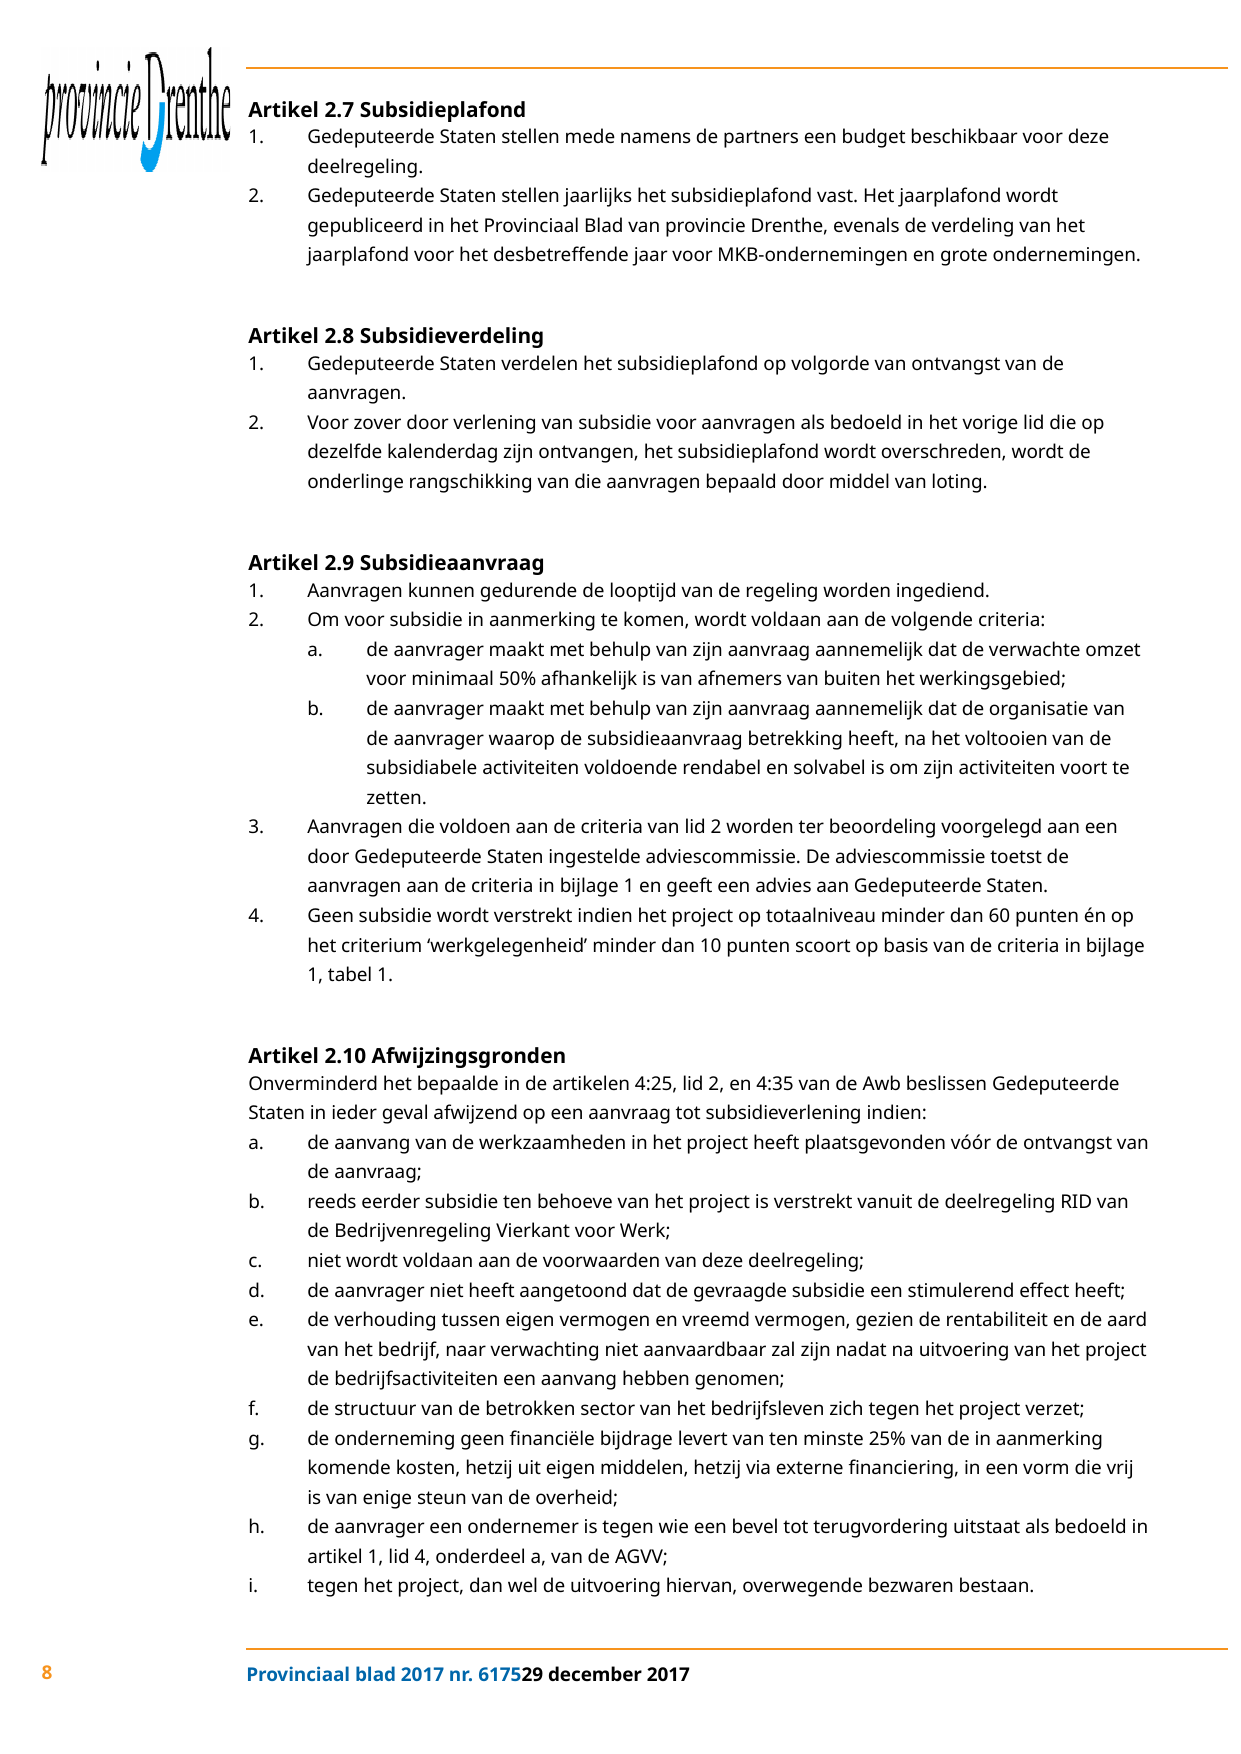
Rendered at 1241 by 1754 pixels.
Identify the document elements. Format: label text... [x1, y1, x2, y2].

list Om voor subsidie in aanmerking te komen, wordt voldaan aan de volgende criteria: [248, 606, 1152, 632]
list niet wordt voldaan aan de voorwaarden van deze deelregeling; [248, 1247, 1152, 1273]
text Artikel 2.7 Subsidieplafond [248, 95, 1152, 123]
list Geen subsidie wordt verstrekt indien het project op totaalniveau minder dan 60 punten én op het criterium ‘werkgelegenheid’ minder dan 10 punten scoort op basis van de criteria in bijlage 1, tabel 1. [248, 902, 1152, 987]
list de aanvrager een ondernemer is tegen wie een bevel tot terugvordering uitstaat als bedoeld in artikel 1, lid 4, onderdeel a, van de AGVV; [248, 1513, 1152, 1569]
list de structuur van de betrokken sector van het bedrijfsleven zich tegen het project verzet; [248, 1395, 1152, 1421]
text Artikel 2.9 Subsidieaanvraag [248, 548, 1152, 577]
list Gedeputeerde Staten stellen mede namens de partners een budget beschikbaar voor deze deelregeling. [248, 123, 1152, 178]
text Onverminderd het bepaalde in de artikelen 4:25, lid 2, en 4:35 van de Awb beslissen Gedeputeerde Staten in ieder geval afwijzend op een aanvraag tot subsidieverlening indien: [248, 1070, 1152, 1125]
list Gedeputeerde Staten verdelen het subsidieplafond op volgorde van ontvangst van de aanvragen. [248, 350, 1152, 405]
list de onderneming geen financiële bijdrage levert van ten minste 25% van de in aanmerking komende kosten, hetzij uit eigen middelen, hetzij via externe financiering, in een vorm die vrij is van enige steun van de overheid; [248, 1425, 1152, 1510]
list de aanvrager maakt met behulp van zijn aanvraag aannemelijk dat de verwachte omzet voor minimaal 50% afhankelijk is van afnemers van buiten het werkingsgebied; [307, 636, 1152, 691]
text Artikel 2.10 Afwijzingsgronden [248, 1041, 1152, 1070]
list de aanvang van de werkzaamheden in het project heeft plaatsgevonden vóór de ontvangst van de aanvraag; [248, 1129, 1152, 1184]
picture [41, 47, 231, 172]
list tegen het project, dan wel de uitvoering hiervan, overwegende bezwaren bestaan. [248, 1573, 1152, 1598]
list reeds eerder subsidie ten behoeve van het project is verstrekt vanuit de deelregeling RID van de Bedrijvenregeling Vierkant voor Werk; [248, 1188, 1152, 1243]
list Aanvragen kunnen gedurende de looptijd van de regeling worden ingediend. [248, 577, 1152, 602]
list Gedeputeerde Staten stellen jaarlijks het subsidieplafond vast. Het jaarplafond wordt gepubliceerd in het Provinciaal Blad van provincie Drenthe, evenals de verdeling van het jaarplafond voor het desbetreffende jaar voor MKB-ondernemingen en grote ondernemingen. [248, 182, 1152, 267]
list Voor zover door verlening van subsidie voor aanvragen als bedoeld in het vorige lid die op dezelfde kalenderdag zijn ontvangen, het subsidieplafond wordt overschreden, wordt de onderlinge rangschikking van die aanvragen bepaald door middel van loting. [248, 409, 1152, 494]
list Aanvragen die voldoen aan de criteria van lid 2 worden ter beoordeling voorgelegd aan een door Gedeputeerde Staten ingestelde adviescommissie. De adviescommissie toetst de aanvragen aan de criteria in bijlage 1 en geeft een advies aan Gedeputeerde Staten. [248, 813, 1152, 898]
list de aanvrager niet heeft aangetoond dat de gevraagde subsidie een stimulerend effect heeft; [248, 1277, 1152, 1303]
text Artikel 2.8 Subsidieverdeling [248, 322, 1152, 350]
list de aanvrager maakt met behulp van zijn aanvraag aannemelijk dat de organisatie van de aanvrager waarop de subsidieaanvraag betrekking heeft, na het voltooien van de subsidiabele activiteiten voldoende rendabel en solvabel is om zijn activiteiten voort te zetten. [307, 695, 1152, 809]
list de verhouding tussen eigen vermogen en vreemd vermogen, gezien de rentabiliteit en de aard van het bedrijf, naar verwachting niet aanvaardbaar zal zijn nadat na uitvoering van het project de bedrijfsactiviteiten een aanvang hebben genomen; [248, 1306, 1152, 1391]
